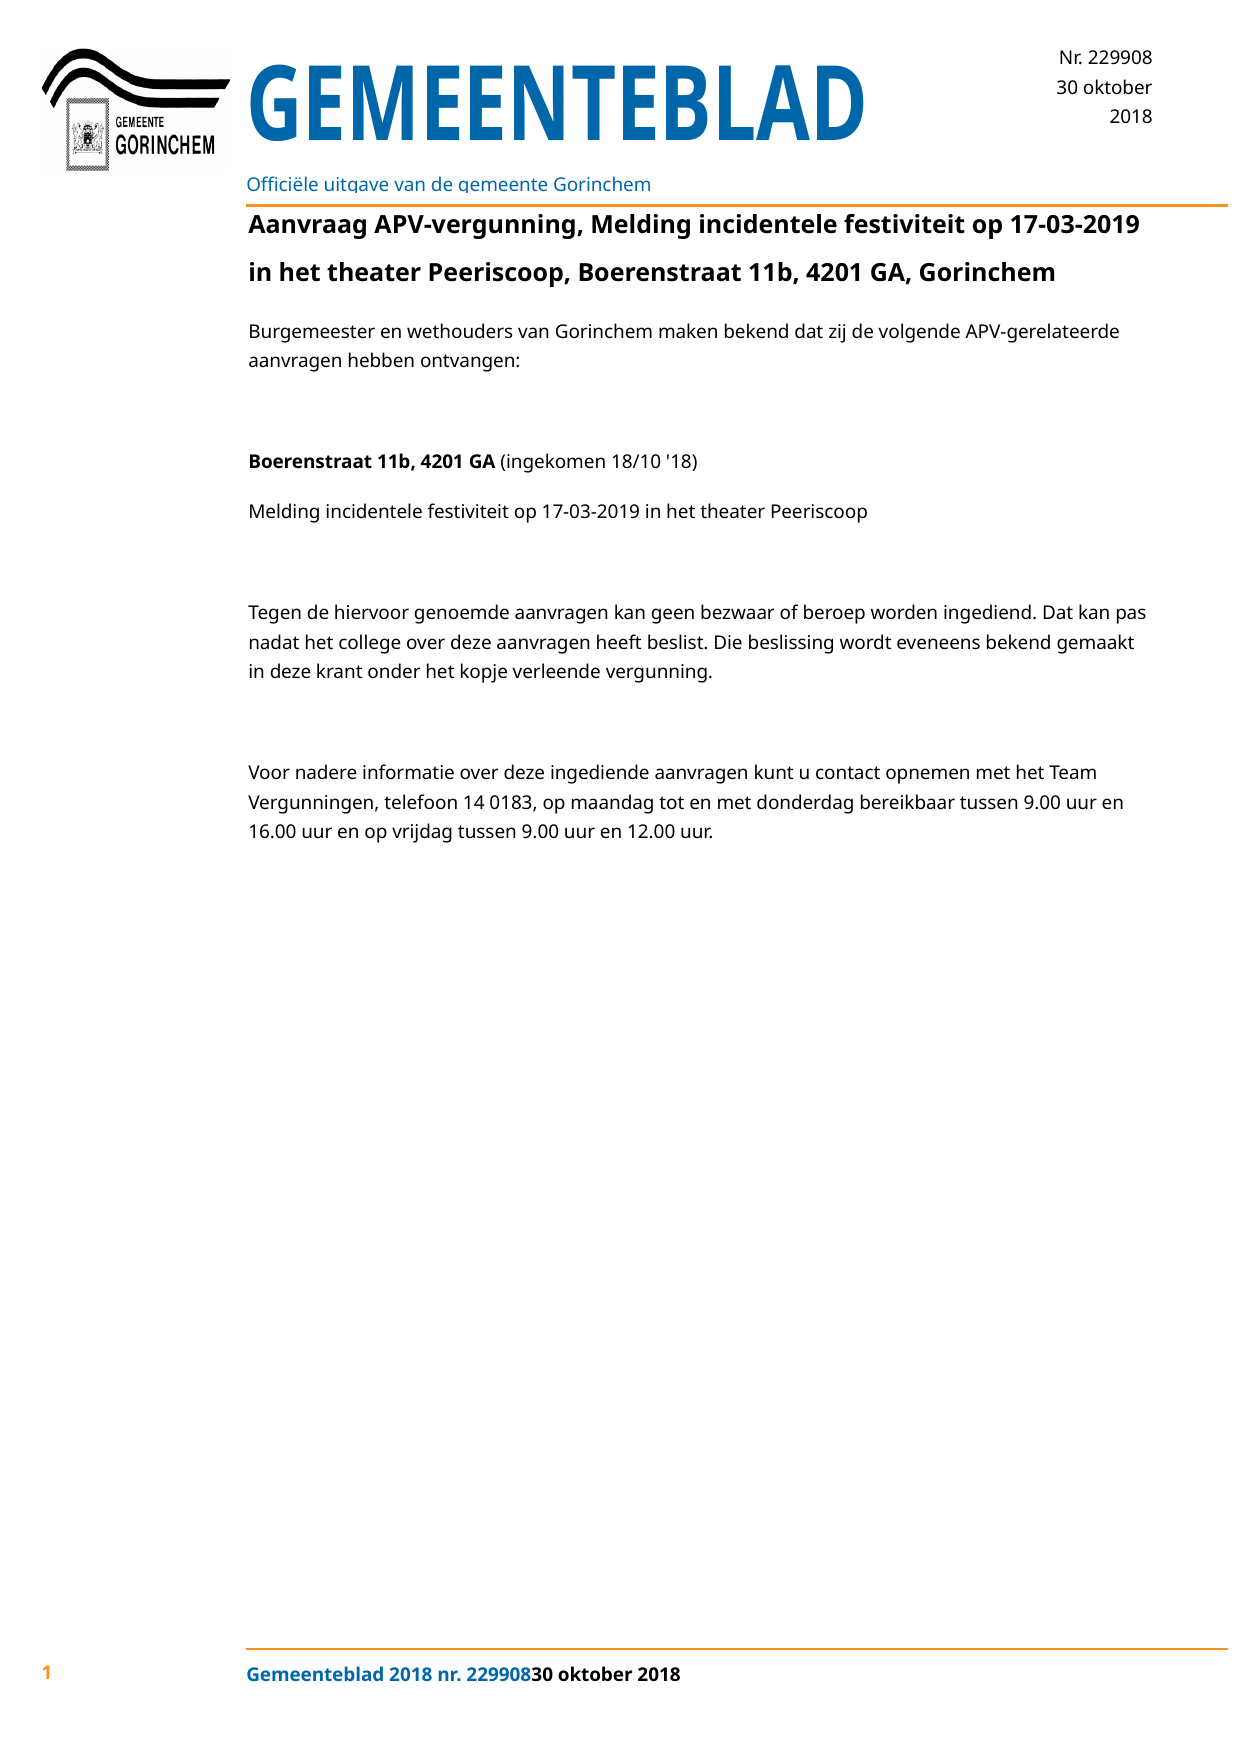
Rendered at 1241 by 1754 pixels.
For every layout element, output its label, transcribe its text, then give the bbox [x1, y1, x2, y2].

text Voor nadere informatie over deze ingediende aanvragen kunt u contact opnemen met het Team Vergunningen, telefoon 14 0183, op maandag tot en met donderdag bereikbaar tussen 9.00 uur en 16.00 uur en op vrijdag tussen 9.00 uur en 12.00 uur. [248, 759, 1152, 844]
picture [41, 47, 231, 172]
text Boerenstraat 11b, 4201 GA (ingekomen 18/10 '18) [248, 448, 1152, 474]
text Tegen de hiervoor genoemde aanvragen kan geen bezwaar of beroep worden ingediend. Dat kan pas nadat het college over deze aanvragen heeft beslist. Die beslissing wordt eveneens bekend gemaakt in deze krant onder het kopje verleende vergunning. [248, 599, 1152, 684]
text Melding incidentele festiviteit op 17-03-2019 in het theater Peeriscoop [248, 499, 1152, 524]
text Aanvraag APV-vergunning, Melding incidentele festiviteit op 17-03-2019 in het theater Peeriscoop, Boerenstraat 11b, 4201 GA, Gorinchem [248, 207, 1152, 288]
text Burgemeester en wethouders van Gorinchem maken bekend dat zij de volgende APV-gerelateerde aanvragen hebben ontvangen: [248, 318, 1152, 373]
